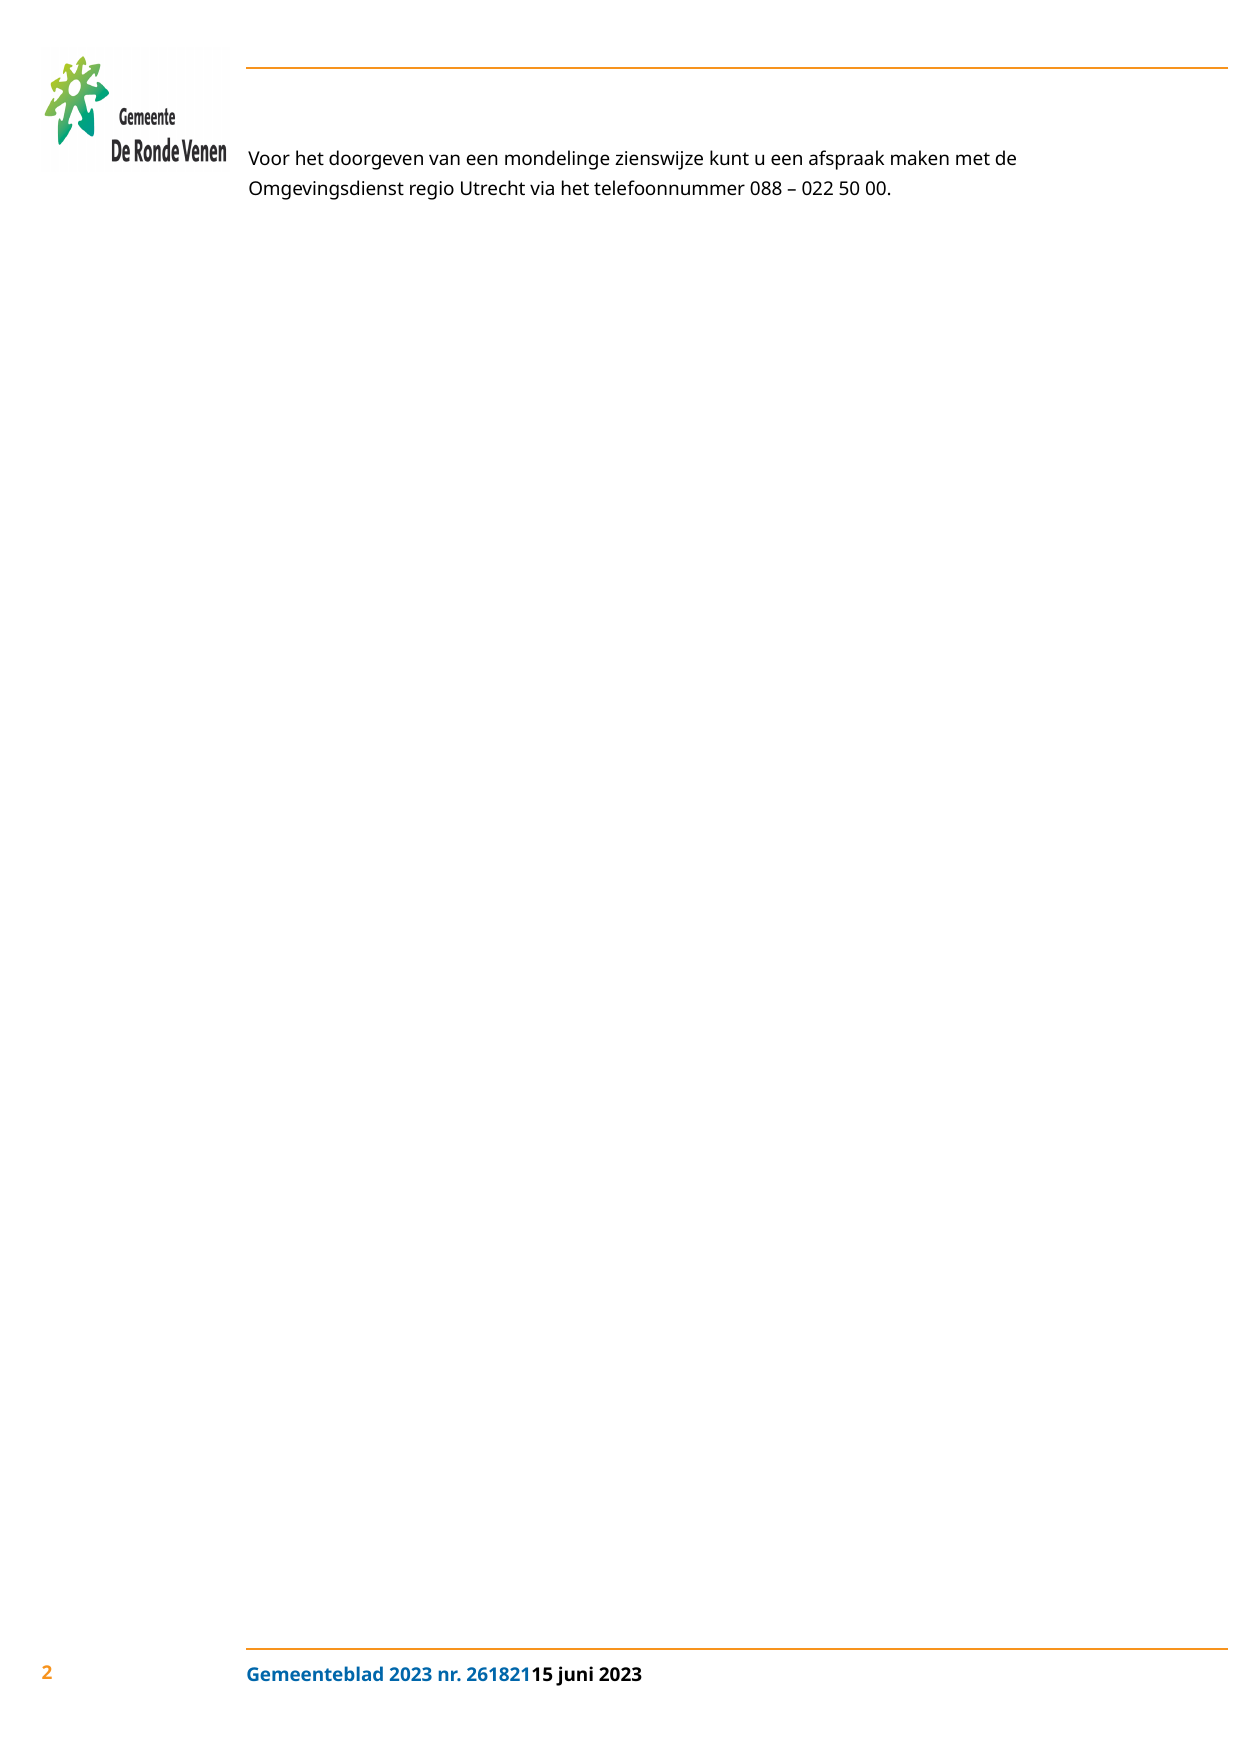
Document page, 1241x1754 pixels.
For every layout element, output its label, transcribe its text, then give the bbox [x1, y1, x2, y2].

text Voor het doorgeven van een mondelinge zienswijze kunt u een afspraak maken met de Omgevingsdienst regio Utrecht via het telefoonnummer 088 – 022 50 00. [248, 145, 1152, 201]
picture [41, 47, 231, 172]
